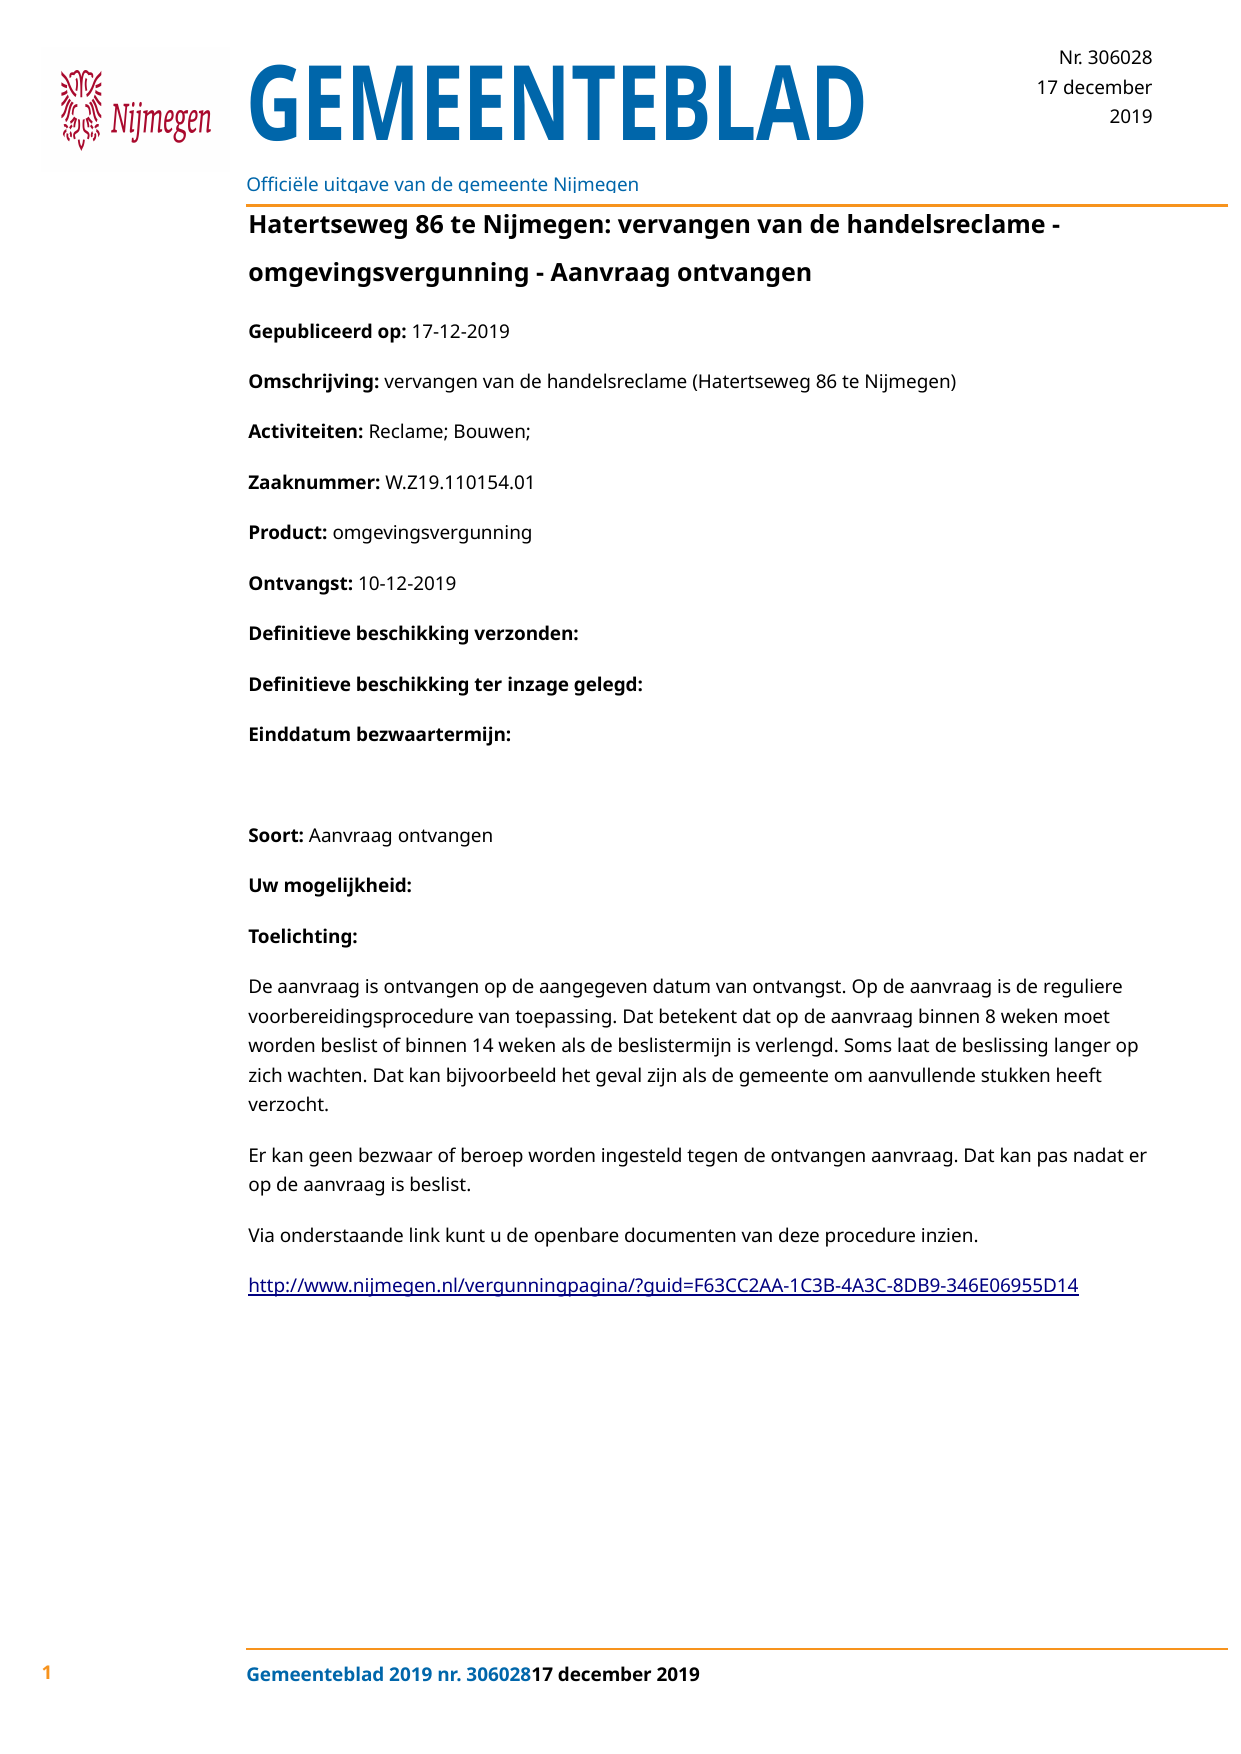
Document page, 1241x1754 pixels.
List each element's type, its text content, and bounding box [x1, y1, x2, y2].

picture [41, 47, 231, 172]
text Zaaknummer: W.Z19.110154.01 [248, 469, 1152, 495]
text Definitieve beschikking ter inzage gelegd: [248, 671, 1152, 697]
text Toelichting: [248, 923, 1152, 949]
text Activiteiten: Reclame; Bouwen; [248, 419, 1152, 444]
text http://www.nijmegen.nl/vergunningpagina/?guid=F63CC2AA-1C3B-4A3C-8DB9-346E06955D14 [248, 1272, 1152, 1298]
text Uw mogelijkheid: [248, 872, 1152, 898]
text De aanvraag is ontvangen op de aangegeven datum van ontvangst. Op de aanvraag is de reguliere voorbereidingsprocedure van toepassing. Dat betekent dat op de aanvraag binnen 8 weken moet worden beslist of binnen 14 weken als de beslistermijn is verlengd. Soms laat de beslissing langer op zich wachten. Dat kan bijvoorbeeld het geval zijn als de gemeente om aanvullende stukken heeft verzocht. [248, 973, 1152, 1117]
text Ontvangst: 10-12-2019 [248, 570, 1152, 596]
text Omschrijving: vervangen van de handelsreclame (Hatertseweg 86 te Nijmegen) [248, 368, 1152, 394]
text Definitieve beschikking verzonden: [248, 620, 1152, 646]
text Product: omgevingsvergunning [248, 519, 1152, 545]
text Er kan geen bezwaar of beroep worden ingesteld tegen de ontvangen aanvraag. Dat kan pas nadat er op de aanvraag is beslist. [248, 1142, 1152, 1197]
text Gepubliceerd op: 17-12-2019 [248, 318, 1152, 344]
text Soort: Aanvraag ontvangen [248, 822, 1152, 848]
text Einddatum bezwaartermijn: [248, 721, 1152, 747]
text Via onderstaande link kunt u de openbare documenten van deze procedure inzien. [248, 1222, 1152, 1248]
text Hatertseweg 86 te Nijmegen: vervangen van de handelsreclame - omgevingsvergunning - Aanvraag ontvangen [248, 207, 1152, 288]
